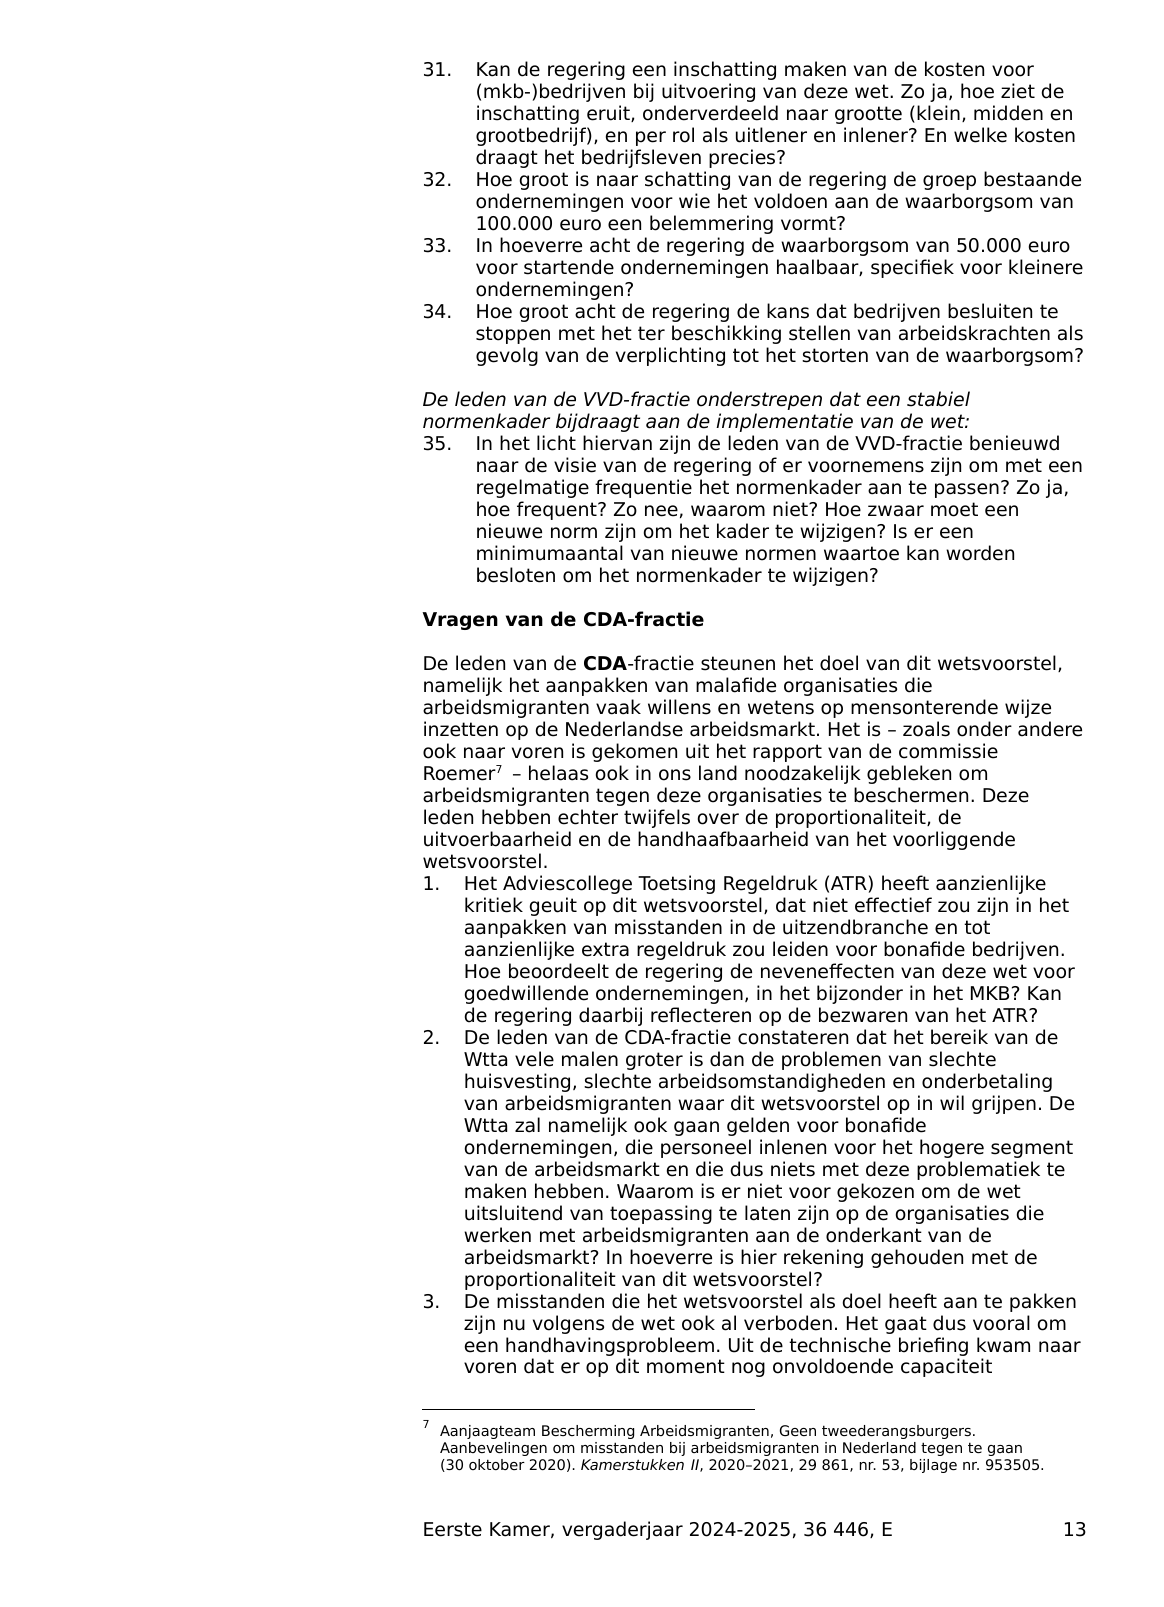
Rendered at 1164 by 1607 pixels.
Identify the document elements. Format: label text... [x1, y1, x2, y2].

text Aanjaagteam Bescherming Arbeidsmigranten, Geen tweederangsburgers. Aanbevelingen om misstanden bij arbeidsmigranten in Nederland tegen te gaan (30 oktober 2020). Kamerstukken II, 2020–2021, 29 861, nr. 53, bijlage nr. 953505. [422, 1418, 1087, 1474]
text 1. Het Adviescollege Toetsing Regeldruk (ATR) heeft aanzienlijke kritiek geuit op dit wetsvoorstel, dat niet effectief zou zijn in het aanpakken van misstanden in de uitzendbranche en tot aanzienlijke extra regeldruk zou leiden voor bonafide bedrijven. Hoe beoordeelt de regering de neveneffecten van deze wet voor goedwillende ondernemingen, in het bijzonder in het MKB? Kan de regering daarbij reflecteren op de bezwaren van het ATR? [422, 873, 1087, 1027]
text De leden van de VVD-fractie onderstrepen dat een stabiel normenkader bijdraagt aan de implementatie van de wet: [422, 389, 1087, 433]
subtitle Vragen van de CDA-fractie [422, 609, 1087, 631]
text 32. Hoe groot is naar schatting van de regering de groep bestaande ondernemingen voor wie het voldoen aan de waarborgsom van 100.000 euro een belemmering vormt? [422, 169, 1087, 235]
text 3. De misstanden die het wetsvoorstel als doel heeft aan te pakken zijn nu volgens de wet ook al verboden. Het gaat dus vooral om een handhavingsprobleem. Uit de technische briefing kwam naar voren dat er op dit moment nog onvoldoende capaciteit [422, 1291, 1087, 1378]
text 35. In het licht hiervan zijn de leden van de VVD-fractie benieuwd naar de visie van de regering of er voornemens zijn om met een regelmatige frequentie het normenkader aan te passen? Zo ja, hoe frequent? Zo nee, waarom niet? Hoe zwaar moet een nieuwe norm zijn om het kader te wijzigen? Is er een minimumaantal van nieuwe normen waartoe kan worden besloten om het normenkader te wijzigen? [422, 433, 1087, 587]
text 2. De leden van de CDA-fractie constateren dat het bereik van de Wtta vele malen groter is dan de problemen van slechte huisvesting, slechte arbeidsomstandigheden en onderbetaling van arbeidsmigranten waar dit wetsvoorstel op in wil grijpen. De Wtta zal namelijk ook gaan gelden voor bonafide ondernemingen, die personeel inlenen voor het hogere segment van de arbeidsmarkt en die dus niets met deze problematiek te maken hebben. Waarom is er niet voor gekozen om de wet uitsluitend van toepassing te laten zijn op de organisaties die werken met arbeidsmigranten aan de onderkant van de arbeidsmarkt? In hoeverre is hier rekening gehouden met de proportionaliteit van dit wetsvoorstel? [422, 1027, 1087, 1291]
text 31. Kan de regering een inschatting maken van de kosten voor (mkb-)bedrijven bij uitvoering van deze wet. Zo ja, hoe ziet de inschatting eruit, onderverdeeld naar grootte (klein, midden en grootbedrijf), en per rol als uitlener en inlener? En welke kosten draagt het bedrijfsleven precies? [422, 59, 1087, 169]
text De leden van de CDA-fractie steunen het doel van dit wetsvoorstel, namelijk het aanpakken van malafide organisaties die arbeidsmigranten vaak willens en wetens op mensonterende wijze inzetten op de Nederlandse arbeidsmarkt. Het is – zoals onder andere ook naar voren is gekomen uit het rapport van de commissie Roemer – helaas ook in ons land noodzakelijk gebleken om arbeidsmigranten tegen deze organisaties te beschermen. Deze leden hebben echter twijfels over de proportionaliteit, de uitvoerbaarheid en de handhaafbaarheid van het voorliggende wetsvoorstel. [422, 653, 1087, 873]
text 33. In hoeverre acht de regering de waarborgsom van 50.000 euro voor startende ondernemingen haalbaar, speciﬁek voor kleinere ondernemingen? [422, 235, 1087, 301]
text 34. Hoe groot acht de regering de kans dat bedrijven besluiten te stoppen met het ter beschikking stellen van arbeidskrachten als gevolg van de verplichting tot het storten van de waarborgsom? [422, 301, 1087, 367]
